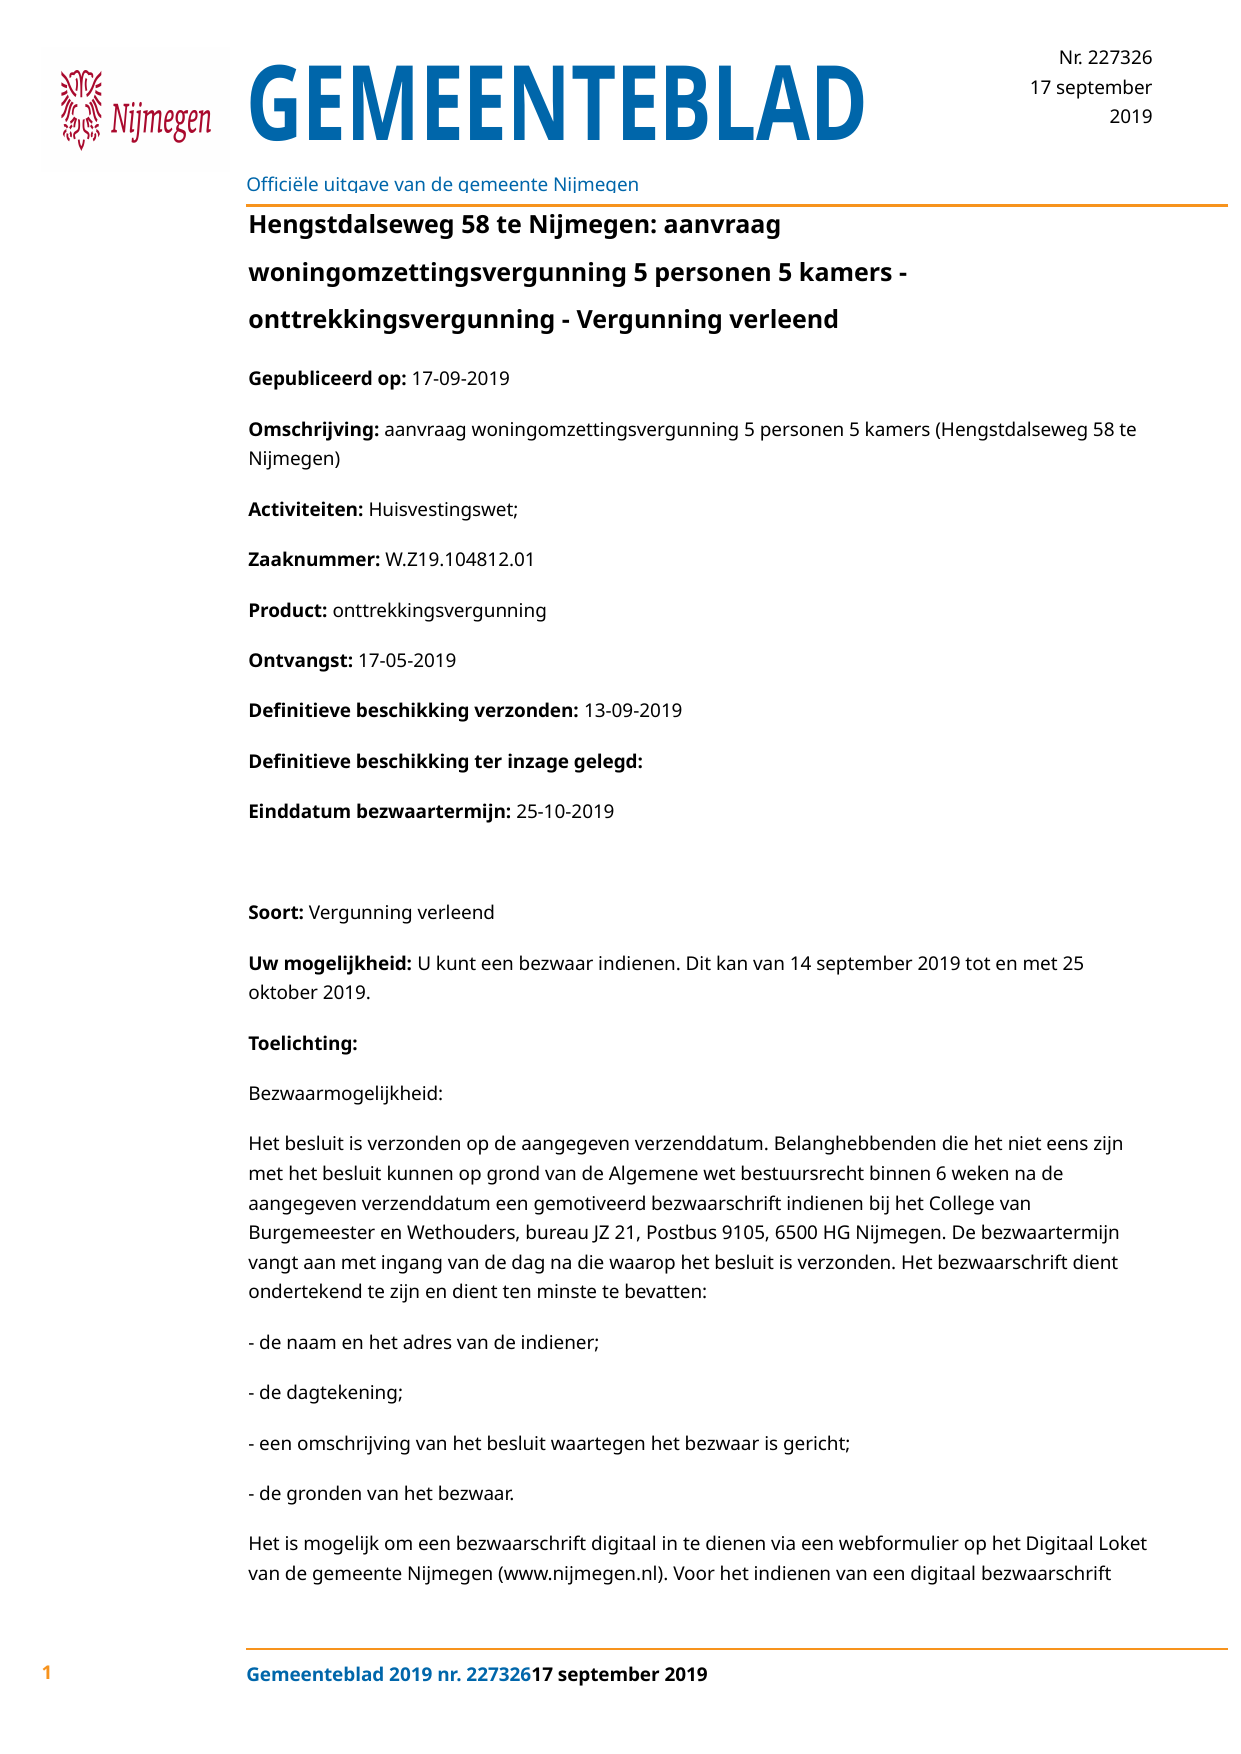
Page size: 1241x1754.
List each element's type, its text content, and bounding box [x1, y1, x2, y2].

text Toelichting: [248, 1030, 1152, 1055]
text Uw mogelijkheid: U kunt een bezwaar indienen. Dit kan van 14 september 2019 tot en met 25 oktober 2019. [248, 950, 1152, 1005]
text Soort: Vergunning verleend [248, 899, 1152, 925]
text Het is mogelijk om een bezwaarschrift digitaal in te dienen via een webformulier op het Digitaal Loket van de gemeente Nijmegen (www.nijmegen.nl). Voor het indienen van een digitaal bezwaarschrift [248, 1531, 1152, 1586]
text - een omschrijving van het besluit waartegen het bezwaar is gericht; [248, 1430, 1152, 1455]
text Zaaknummer: W.Z19.104812.01 [248, 546, 1152, 572]
text - de dagtekening; [248, 1379, 1152, 1405]
text - de naam en het adres van de indiener; [248, 1329, 1152, 1354]
text Omschrijving: aanvraag woningomzettingsvergunning 5 personen 5 kamers (Hengstdalseweg 58 te Nijmegen) [248, 416, 1152, 471]
text Einddatum bezwaartermijn: 25-10-2019 [248, 798, 1152, 824]
text Bezwaarmogelijkheid: [248, 1080, 1152, 1106]
text Product: onttrekkingsvergunning [248, 597, 1152, 622]
text Hengstdalseweg 58 te Nijmegen: aanvraag woningomzettingsvergunning 5 personen 5 kamers - onttrekkingsvergunning - Vergunning verleend [248, 207, 1152, 336]
picture [41, 47, 231, 172]
text Definitieve beschikking ter inzage gelegd: [248, 748, 1152, 774]
text Activiteiten: Huisvestingswet; [248, 496, 1152, 522]
text Definitieve beschikking verzonden: 13-09-2019 [248, 698, 1152, 723]
text Gepubliceerd op: 17-09-2019 [248, 366, 1152, 391]
text Het besluit is verzonden op de aangegeven verzenddatum. Belanghebbenden die het niet eens zijn met het besluit kunnen op grond van de Algemene wet bestuursrecht binnen 6 weken na de aangegeven verzenddatum een gemotiveerd bezwaarschrift indienen bij het College van Burgemeester en Wethouders, bureau JZ 21, Postbus 9105, 6500 HG Nijmegen. De bezwaartermijn vangt aan met ingang van de dag na die waarop het besluit is verzonden. Het bezwaarschrift dient ondertekend te zijn en dient ten minste te bevatten: [248, 1131, 1152, 1304]
text - de gronden van het bezwaar. [248, 1480, 1152, 1506]
text Ontvangst: 17-05-2019 [248, 647, 1152, 673]
